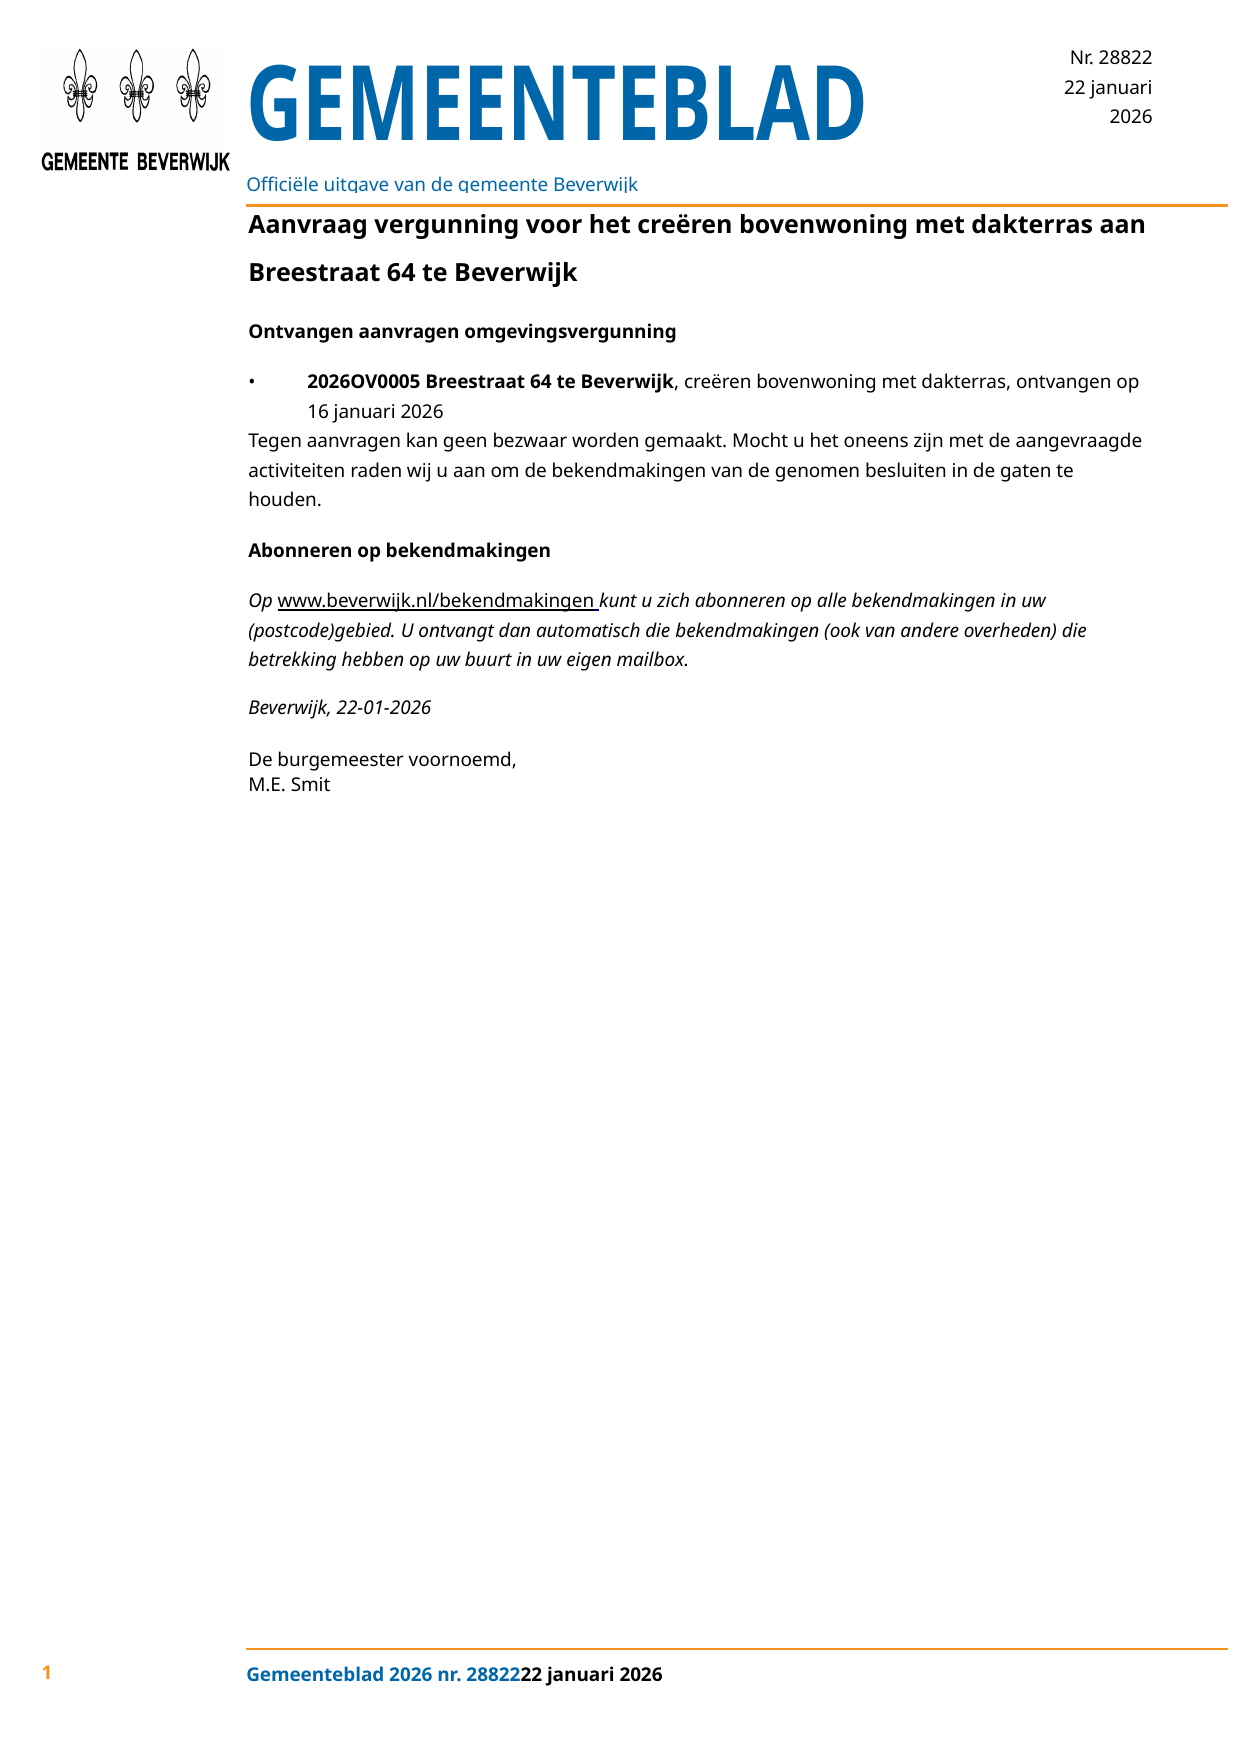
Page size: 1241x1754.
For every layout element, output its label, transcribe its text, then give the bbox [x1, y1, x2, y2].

text Op www.beverwijk.nl/bekendmakingen kunt u zich abonneren op alle bekendmakingen in uw (postcode)gebied. U ontvangt dan automatisch die bekendmakingen (ook van andere overheden) die betrekking hebben op uw buurt in uw eigen mailbox. [248, 587, 1152, 672]
text Beverwijk, 22-01-2026 [248, 694, 1152, 720]
text Aanvraag vergunning voor het creëren bovenwoning met dakterras aan Breestraat 64 te Beverwijk [248, 207, 1152, 288]
text Ontvangen aanvragen omgevingsvergunning [248, 318, 1152, 344]
text Abonneren op bekendmakingen [248, 537, 1152, 563]
text M.E. Smit [248, 772, 1152, 797]
text De burgemeester voornoemd, [248, 746, 1152, 772]
list 2026OV0005 Breestraat 64 te Beverwijk, creëren bovenwoning met dakterras, ontvangen op 16 januari 2026 [248, 368, 1152, 424]
picture [41, 47, 231, 172]
text Tegen aanvragen kan geen bezwaar worden gemaakt. Mocht u het oneens zijn met de aangevraagde activiteiten raden wij u aan om de bekendmakingen van de genomen besluiten in de gaten te houden. [248, 427, 1152, 512]
